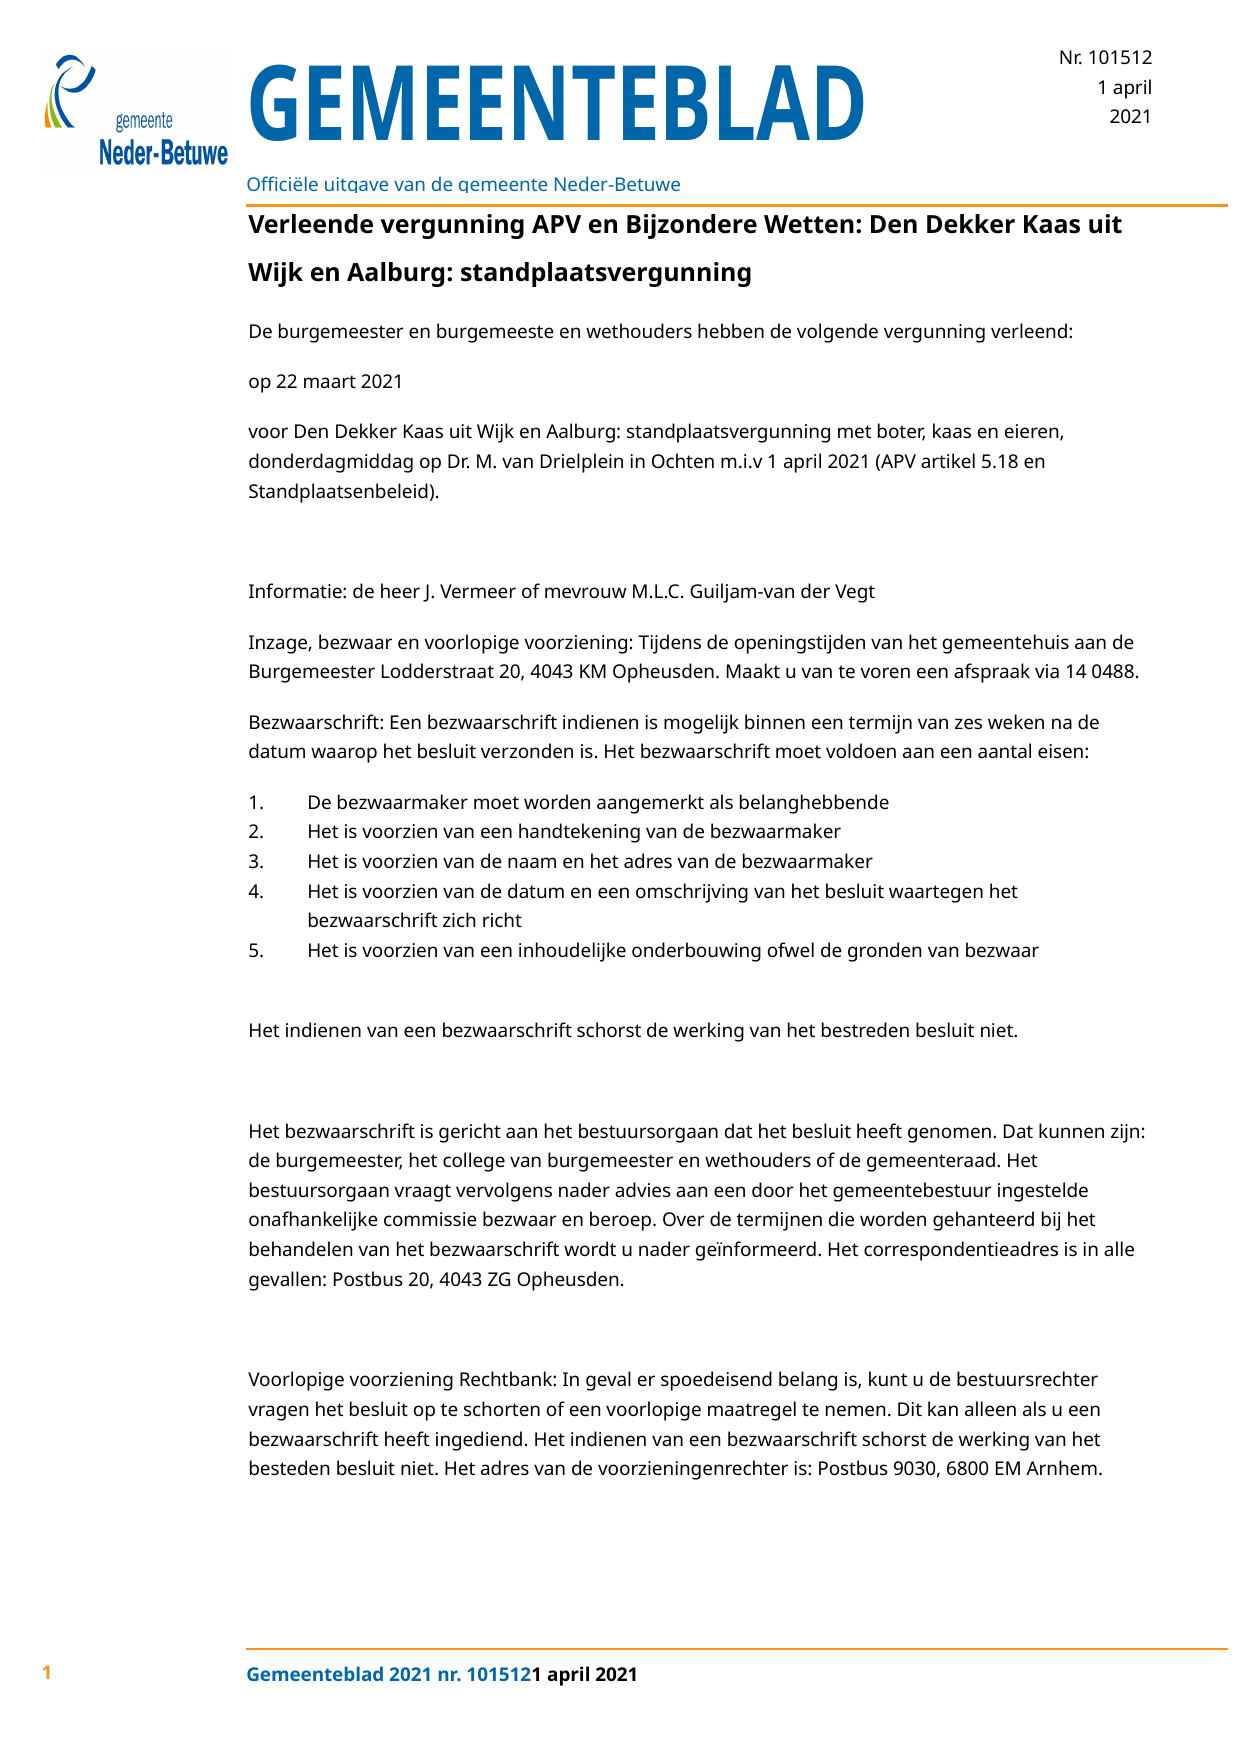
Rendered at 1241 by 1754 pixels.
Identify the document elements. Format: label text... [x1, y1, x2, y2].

list Het is voorzien van een handtekening van de bezwaarmaker [248, 819, 1152, 844]
text Informatie: de heer J. Vermeer of mevrouw M.L.C. Guiljam-van der Vegt [248, 579, 1152, 604]
text op 22 maart 2021 [248, 368, 1152, 394]
text Inzage, bezwaar en voorlopige voorziening: Tijdens de openingstijden van het gemeentehuis aan de Burgemeester Lodderstraat 20, 4043 KM Opheusden. Maakt u van te voren een afspraak via 14 0488. [248, 629, 1152, 684]
text Voorlopige voorziening Rechtbank: In geval er spoedeisend belang is, kunt u de bestuursrechter vragen het besluit op te schorten of een voorlopige maatregel te nemen. Dit kan alleen als u een bezwaarschrift heeft ingediend. Het indienen van een bezwaarschrift schorst de werking van het besteden besluit niet. Het adres van de voorzieningenrechter is: Postbus 9030, 6800 EM Arnhem. [248, 1367, 1152, 1481]
text Verleende vergunning APV en Bijzondere Wetten: Den Dekker Kaas uit Wijk en Aalburg: standplaatsvergunning [248, 207, 1152, 288]
text Bezwaarschrift: Een bezwaarschrift indienen is mogelijk binnen een termijn van zes weken na de datum waarop het besluit verzonden is. Het bezwaarschrift moet voldoen aan een aantal eisen: [248, 709, 1152, 764]
picture [41, 47, 231, 172]
text Het bezwaarschrift is gericht aan het bestuursorgaan dat het besluit heeft genomen. Dat kunnen zijn: de burgemeester, het college van burgemeester en wethouders of de gemeenteraad. Het bestuursorgaan vraagt vervolgens nader advies aan een door het gemeentebestuur ingestelde onafhankelijke commissie bezwaar en beroep. Over de termijnen die worden gehanteerd bij het behandelen van het bezwaarschrift wordt u nader geïnformeerd. Het correspondentieadres is in alle gevallen: Postbus 20, 4043 ZG Opheusden. [248, 1118, 1152, 1292]
list De bezwaarmaker moet worden aangemerkt als belanghebbende [248, 789, 1152, 815]
text Het indienen van een bezwaarschrift schorst de werking van het bestreden besluit niet. [248, 1017, 1152, 1043]
list Het is voorzien van de datum en een omschrijving van het besluit waartegen het bezwaarschrift zich richt [248, 878, 1152, 933]
list Het is voorzien van de naam en het adres van de bezwaarmaker [248, 848, 1152, 874]
text De burgemeester en burgemeeste en wethouders hebben de volgende vergunning verleend: [248, 318, 1152, 344]
text voor Den Dekker Kaas uit Wijk en Aalburg: standplaatsvergunning met boter, kaas en eieren, donderdagmiddag op Dr. M. van Drielplein in Ochten m.i.v 1 april 2021 (APV artikel 5.18 en Standplaatsenbeleid). [248, 419, 1152, 504]
list Het is voorzien van een inhoudelijke onderbouwing ofwel de gronden van bezwaar [248, 937, 1152, 963]
